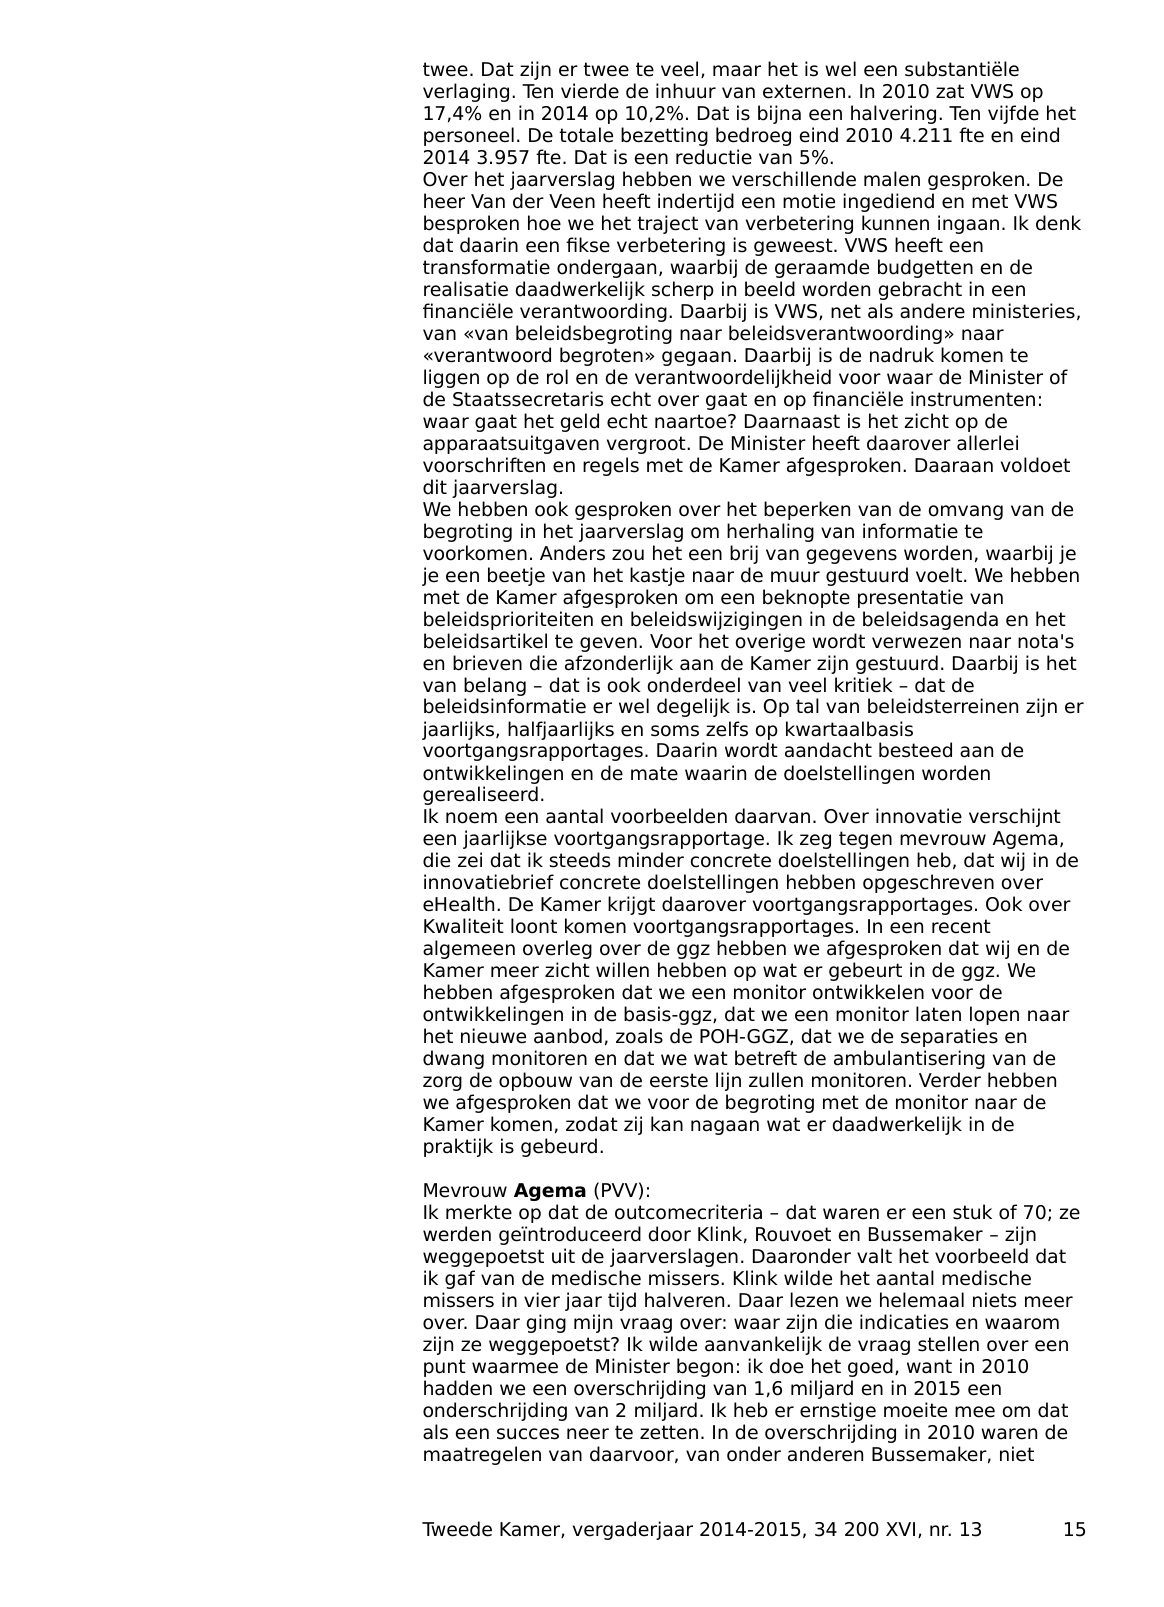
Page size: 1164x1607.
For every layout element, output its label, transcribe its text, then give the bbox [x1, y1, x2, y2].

text Over het jaarverslag hebben we verschillende malen gesproken. De heer Van der Veen heeft indertijd een motie ingediend en met VWS besproken hoe we het traject van verbetering kunnen ingaan. Ik denk dat daarin een fikse verbetering is geweest. VWS heeft een transformatie ondergaan, waarbij de geraamde budgetten en de realisatie daadwerkelijk scherp in beeld worden gebracht in een financiële verantwoording. Daarbij is VWS, net als andere ministeries, van «van beleidsbegroting naar beleidsverantwoording» naar «verantwoord begroten» gegaan. Daarbij is de nadruk komen te liggen op de rol en de verantwoordelijkheid voor waar de Minister of de Staatssecretaris echt over gaat en op financiële instrumenten: waar gaat het geld echt naartoe? Daarnaast is het zicht op de apparaatsuitgaven vergroot. De Minister heeft daarover allerlei voorschriften en regels met de Kamer afgesproken. Daaraan voldoet dit jaarverslag. [422, 169, 1087, 499]
text Ik noem een aantal voorbeelden daarvan. Over innovatie verschijnt een jaarlijkse voortgangsrapportage. Ik zeg tegen mevrouw Agema, die zei dat ik steeds minder concrete doelstellingen heb, dat wij in de innovatiebrief concrete doelstellingen hebben opgeschreven over eHealth. De Kamer krijgt daarover voortgangsrapportages. Ook over Kwaliteit loont komen voortgangsrapportages. In een recent algemeen overleg over de ggz hebben we afgesproken dat wij en de Kamer meer zicht willen hebben op wat er gebeurt in de ggz. We hebben afgesproken dat we een monitor ontwikkelen voor de ontwikkelingen in de basis-ggz, dat we een monitor laten lopen naar het nieuwe aanbod, zoals de POH-GGZ, dat we de separaties en dwang monitoren en dat we wat betreft de ambulantisering van de zorg de opbouw van de eerste lijn zullen monitoren. Verder hebben we afgesproken dat we voor de begroting met de monitor naar de Kamer komen, zodat zij kan nagaan wat er daadwerkelijk in de praktijk is gebeurd. [422, 806, 1087, 1158]
text Mevrouw Agema (PVV): [422, 1180, 1087, 1202]
text Ik merkte op dat de outcomecriteria – dat waren er een stuk of 70; ze werden geïntroduceerd door Klink, Rouvoet en Bussemaker – zijn weggepoetst uit de jaarverslagen. Daaronder valt het voorbeeld dat ik gaf van de medische missers. Klink wilde het aantal medische missers in vier jaar tijd halveren. Daar lezen we helemaal niets meer over. Daar ging mijn vraag over: waar zijn die indicaties en waarom zijn ze weggepoetst? Ik wilde aanvankelijk de vraag stellen over een punt waarmee de Minister begon: ik doe het goed, want in 2010 hadden we een overschrijding van 1,6 miljard en in 2015 een onderschrijding van 2 miljard. Ik heb er ernstige moeite mee om dat als een succes neer te zetten. In de overschrijding in 2010 waren de maatregelen van daarvoor, van onder anderen Bussemaker, niet [422, 1202, 1087, 1466]
text We hebben ook gesproken over het beperken van de omvang van de begroting in het jaarverslag om herhaling van informatie te voorkomen. Anders zou het een brij van gegevens worden, waarbij je je een beetje van het kastje naar de muur gestuurd voelt. We hebben met de Kamer afgesproken om een beknopte presentatie van beleidsprioriteiten en beleidswijzigingen in de beleidsagenda en het beleidsartikel te geven. Voor het overige wordt verwezen naar nota's en brieven die afzonderlijk aan de Kamer zijn gestuurd. Daarbij is het van belang – dat is ook onderdeel van veel kritiek – dat de beleidsinformatie er wel degelijk is. Op tal van beleidsterreinen zijn er jaarlijks, halfjaarlijks en soms zelfs op kwartaalbasis voortgangsrapportages. Daarin wordt aandacht besteed aan de ontwikkelingen en de mate waarin de doelstellingen worden gerealiseerd. [422, 499, 1087, 806]
text twee. Dat zijn er twee te veel, maar het is wel een substantiële verlaging. Ten vierde de inhuur van externen. In 2010 zat VWS op 17,4% en in 2014 op 10,2%. Dat is bijna een halvering. Ten vijfde het personeel. De totale bezetting bedroeg eind 2010 4.211 fte en eind 2014 3.957 fte. Dat is een reductie van 5%. [422, 59, 1087, 169]
